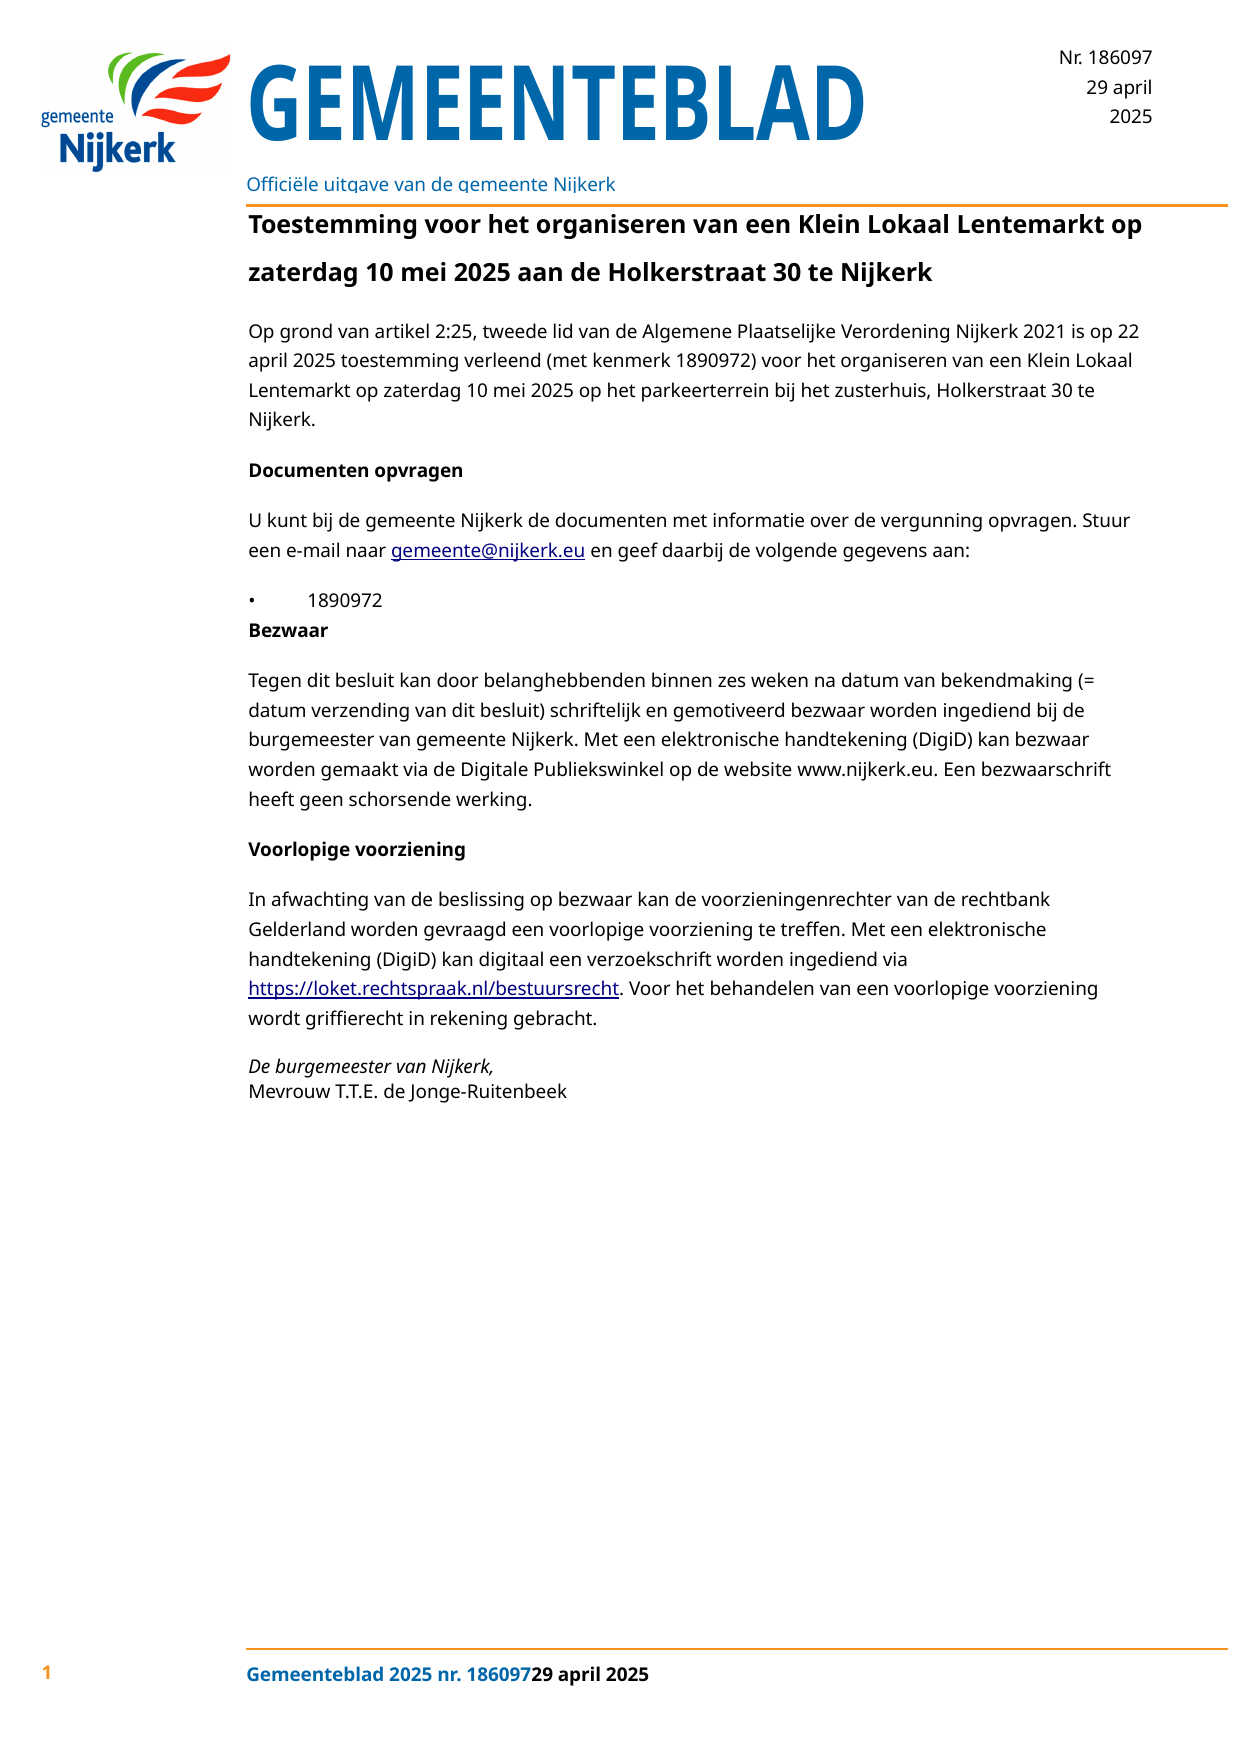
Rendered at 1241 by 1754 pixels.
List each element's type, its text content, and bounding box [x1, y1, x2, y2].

text Op grond van artikel 2:25, tweede lid van de Algemene Plaatselijke Verordening Nijkerk 2021 is op 22 april 2025 toestemming verleend (met kenmerk 1890972) voor het organiseren van een Klein Lokaal Lentemarkt op zaterdag 10 mei 2025 op het parkeerterrein bij het zusterhuis, Holkerstraat 30 te Nijkerk. [248, 318, 1152, 432]
text In afwachting van de beslissing op bezwaar kan de voorzieningenrechter van de rechtbank Gelderland worden gevraagd een voorlopige voorziening te treffen. Met een elektronische handtekening (DigiD) kan digitaal een verzoekschrift worden ingediend via https://loket.rechtspraak.nl/bestuursrecht. Voor het behandelen van een voorlopige voorziening wordt griffierecht in rekening gebracht. [248, 887, 1152, 1031]
text De burgemeester van Nijkerk, [248, 1053, 1152, 1078]
picture [41, 47, 231, 172]
text Mevrouw T.T.E. de Jonge-Ruitenbeek [248, 1078, 1152, 1104]
list 1890972 [248, 587, 1152, 613]
text Tegen dit besluit kan door belanghebbenden binnen zes weken na datum van bekendmaking (= datum verzending van dit besluit) schriftelijk en gemotiveerd bezwaar worden ingediend bij de burgemeester van gemeente Nijkerk. Met een elektronische handtekening (DigiD) kan bezwaar worden gemaakt via de Digitale Publiekswinkel op de website www.nijkerk.eu. Een bezwaarschrift heeft geen schorsende werking. [248, 667, 1152, 812]
text Bezwaar [248, 617, 1152, 643]
text U kunt bij de gemeente Nijkerk de documenten met informatie over de vergunning opvragen. Stuur een e-mail naar gemeente@nijkerk.eu en geef daarbij de volgende gegevens aan: [248, 507, 1152, 563]
text Documenten opvragen [248, 457, 1152, 483]
text Toestemming voor het organiseren van een Klein Lokaal Lentemarkt op zaterdag 10 mei 2025 aan de Holkerstraat 30 te Nijkerk [248, 207, 1152, 288]
text Voorlopige voorziening [248, 836, 1152, 862]
